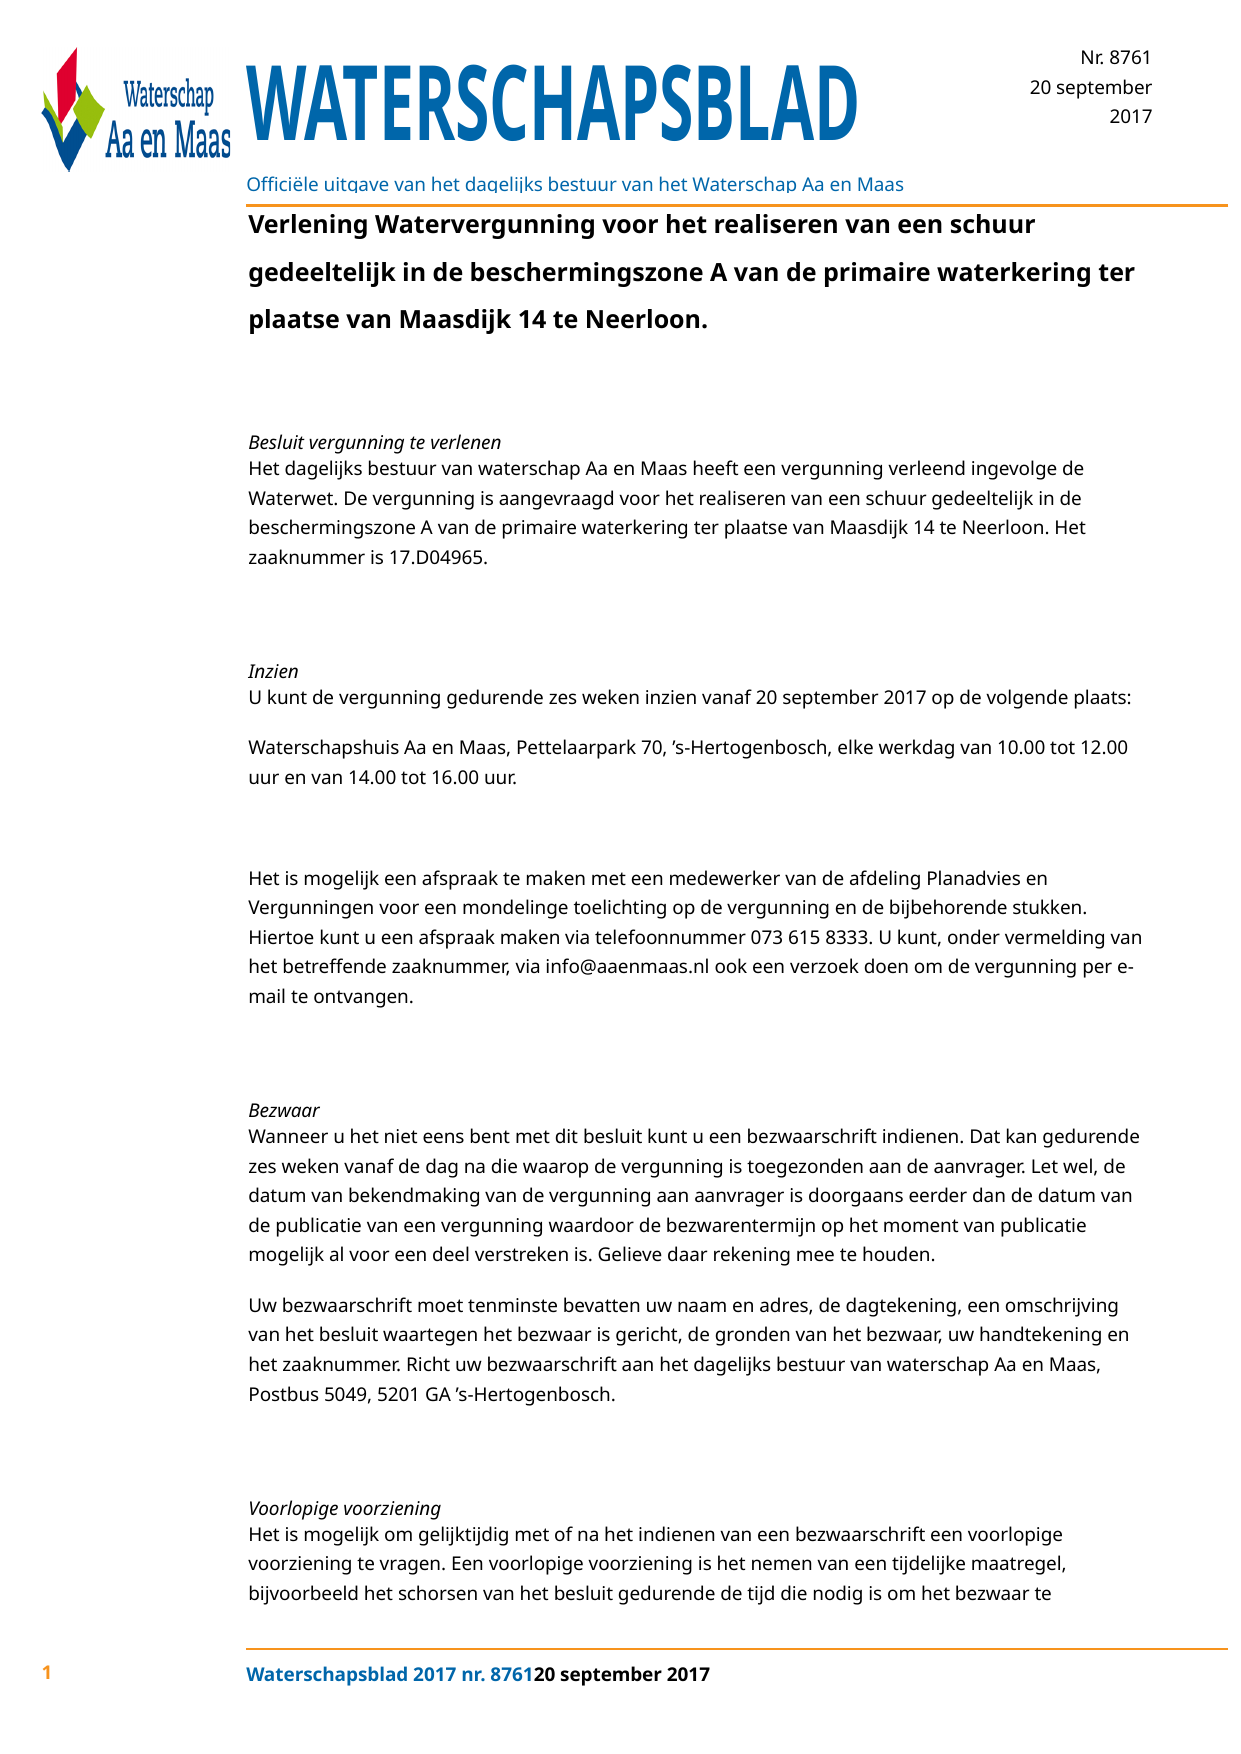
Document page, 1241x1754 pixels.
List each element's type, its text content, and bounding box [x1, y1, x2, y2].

text Inzien [248, 658, 1152, 684]
text Uw bezwaarschrift moet tenminste bevatten uw naam en adres, de dagtekening, een omschrijving van het besluit waartegen het bezwaar is gericht, de gronden van het bezwaar, uw handtekening en het zaaknummer. Richt uw bezwaarschrift aan het dagelijks bestuur van waterschap Aa en Maas, Postbus 5049, 5201 GA ’s-Hertogenbosch. [248, 1292, 1152, 1407]
text Verlening Watervergunning voor het realiseren van een schuur gedeeltelijk in de beschermingszone A van de primaire waterkering ter plaatse van Maasdijk 14 te Neerloon. [248, 207, 1152, 336]
picture [41, 47, 231, 172]
text Besluit vergunning te verlenen [248, 429, 1152, 455]
text Wanneer u het niet eens bent met dit besluit kunt u een bezwaarschrift indienen. Dat kan gedurende zes weken vanaf de dag na die waarop de vergunning is toegezonden aan de aanvrager. Let wel, de datum van bekendmaking van de vergunning aan aanvrager is doorgaans eerder dan de datum van de publicatie van een vergunning waardoor de bezwarentermijn op het moment van publicatie mogelijk al voor een deel verstreken is. Gelieve daar rekening mee te houden. [248, 1123, 1152, 1267]
text Het dagelijks bestuur van waterschap Aa en Maas heeft een vergunning verleend ingevolge de Waterwet. De vergunning is aangevraagd voor het realiseren van een schuur gedeeltelijk in de beschermingszone A van de primaire waterkering ter plaatse van Maasdijk 14 te Neerloon. Het zaaknummer is 17.D04965. [248, 455, 1152, 570]
text Het is mogelijk een afspraak te maken met een medewerker van de afdeling Planadvies en Vergunningen voor een mondelinge toelichting op de vergunning en de bijbehorende stukken. Hiertoe kunt u een afspraak maken via telefoonnummer 073 615 8333. U kunt, onder vermelding van het betreffende zaaknummer, via info@aaenmaas.nl ook een verzoek doen om de vergunning per e-mail te ontvangen. [248, 865, 1152, 1009]
text U kunt de vergunning gedurende zes weken inzien vanaf 20 september 2017 op de volgende plaats: [248, 684, 1152, 710]
text Voorlopige voorziening [248, 1495, 1152, 1521]
text Waterschapshuis Aa en Maas, Pettelaarpark 70, ’s-Hertogenbosch, elke werkdag van 10.00 tot 12.00 uur en van 14.00 tot 16.00 uur. [248, 734, 1152, 790]
text Het is mogelijk om gelijktijdig met of na het indienen van een bezwaarschrift een voorlopige voorziening te vragen. Een voorlopige voorziening is het nemen van een tijdelijke maatregel, bijvoorbeeld het schorsen van het besluit gedurende de tijd die nodig is om het bezwaar te [248, 1521, 1152, 1606]
text Bezwaar [248, 1098, 1152, 1123]
